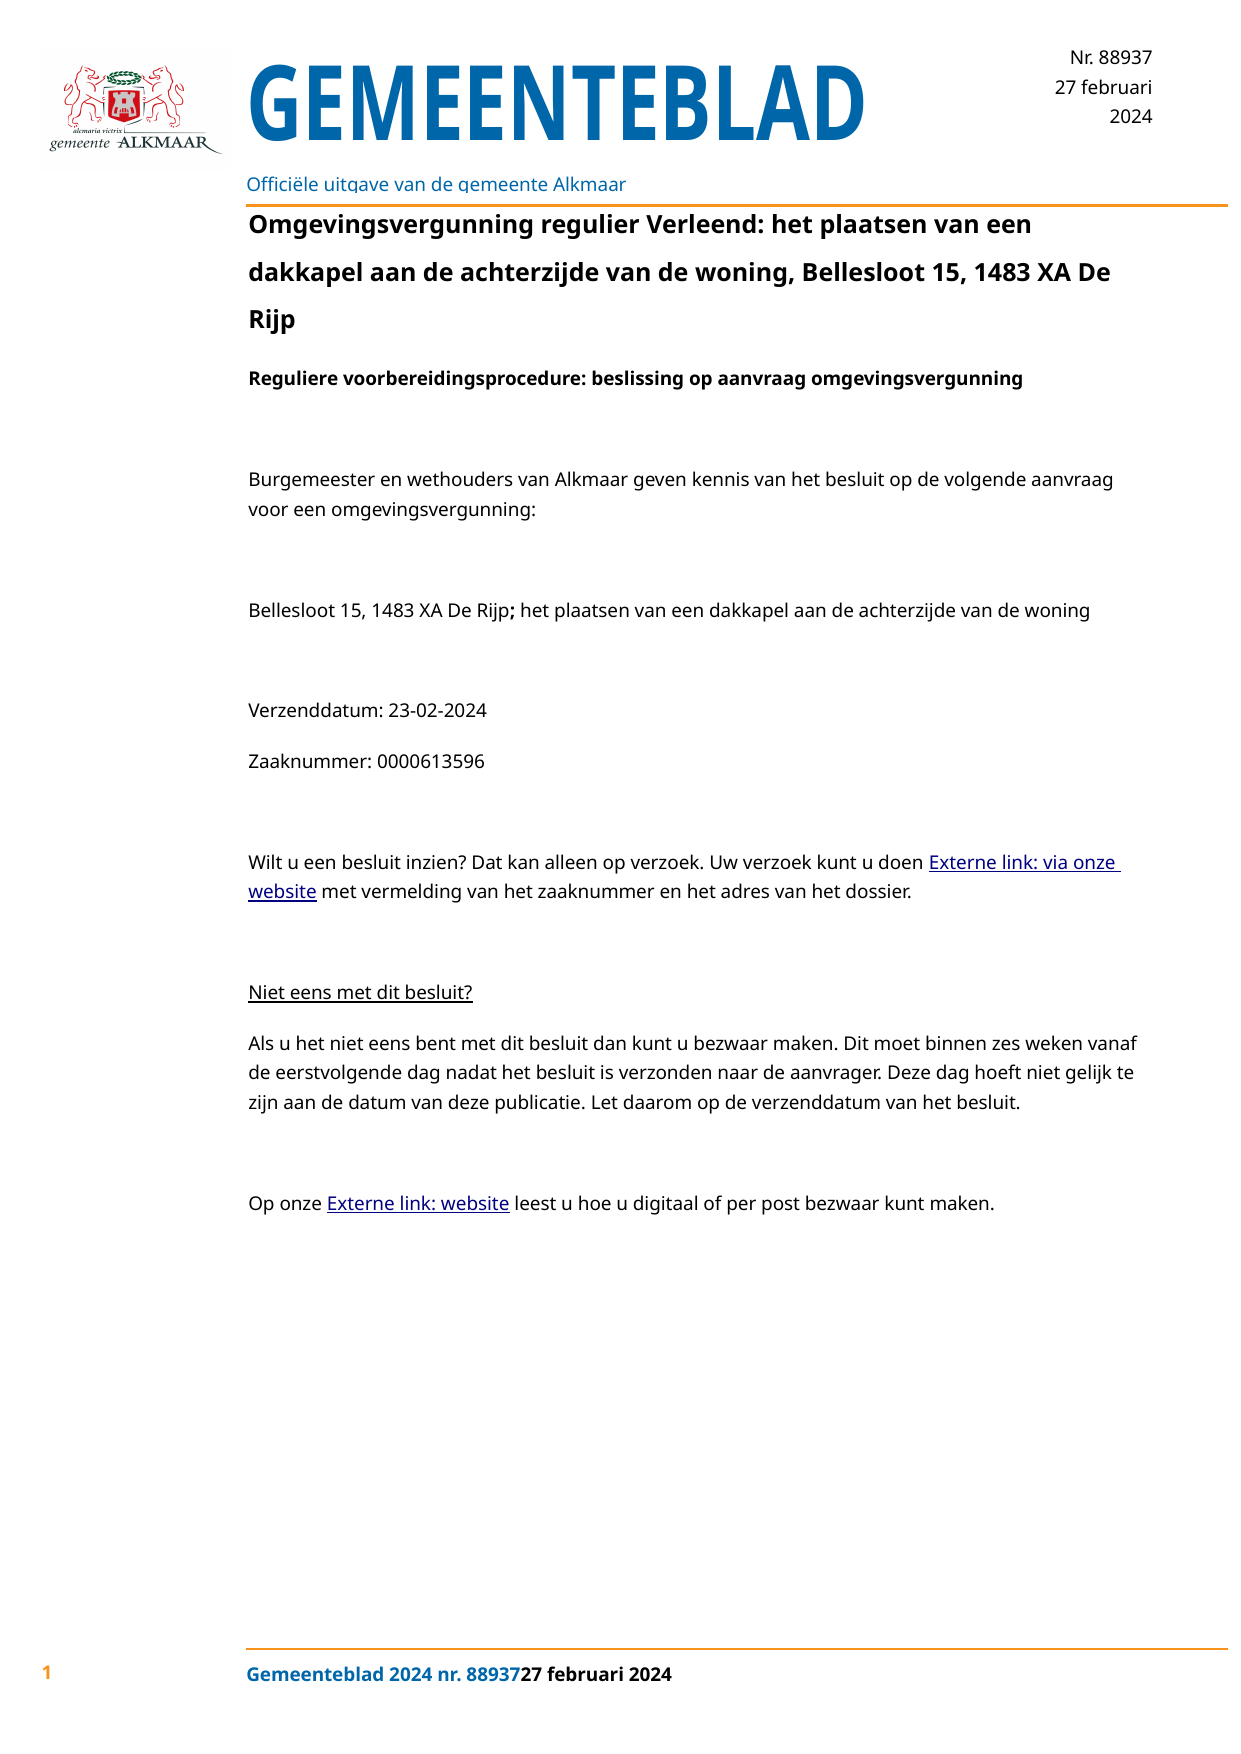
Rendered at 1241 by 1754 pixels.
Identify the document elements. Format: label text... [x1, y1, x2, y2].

text Omgevingsvergunning regulier Verleend: het plaatsen van een dakkapel aan de achterzijde van de woning, Bellesloot 15, 1483 XA De Rijp [248, 207, 1152, 336]
text Op onze Externe link: website leest u hoe u digitaal of per post bezwaar kunt maken. [248, 1190, 1152, 1215]
text Verzenddatum: 23-02-2024 [248, 698, 1152, 723]
text Reguliere voorbereidingsprocedure: beslissing op aanvraag omgevingsvergunning [248, 366, 1152, 391]
text Niet eens met dit besluit? [248, 979, 1152, 1005]
text Burgemeester en wethouders van Alkmaar geven kennis van het besluit op de volgende aanvraag voor een omgevingsvergunning: [248, 466, 1152, 522]
text Wilt u een besluit inzien? Dat kan alleen op verzoek. Uw verzoek kunt u doen Externe link: via onze website met vermelding van het zaaknummer en het adres van het dossier. [248, 849, 1152, 904]
text Zaaknummer: 0000613596 [248, 748, 1152, 774]
picture [41, 47, 231, 172]
text Bellesloot 15, 1483 XA De Rijp; het plaatsen van een dakkapel aan de achterzijde van de woning [248, 597, 1152, 622]
text Als u het niet eens bent met dit besluit dan kunt u bezwaar maken. Dit moet binnen zes weken vanaf de eerstvolgende dag nadat het besluit is verzonden naar de aanvrager. Deze dag hoeft niet gelijk te zijn aan de datum van deze publicatie. Let daarom op de verzenddatum van het besluit. [248, 1030, 1152, 1114]
